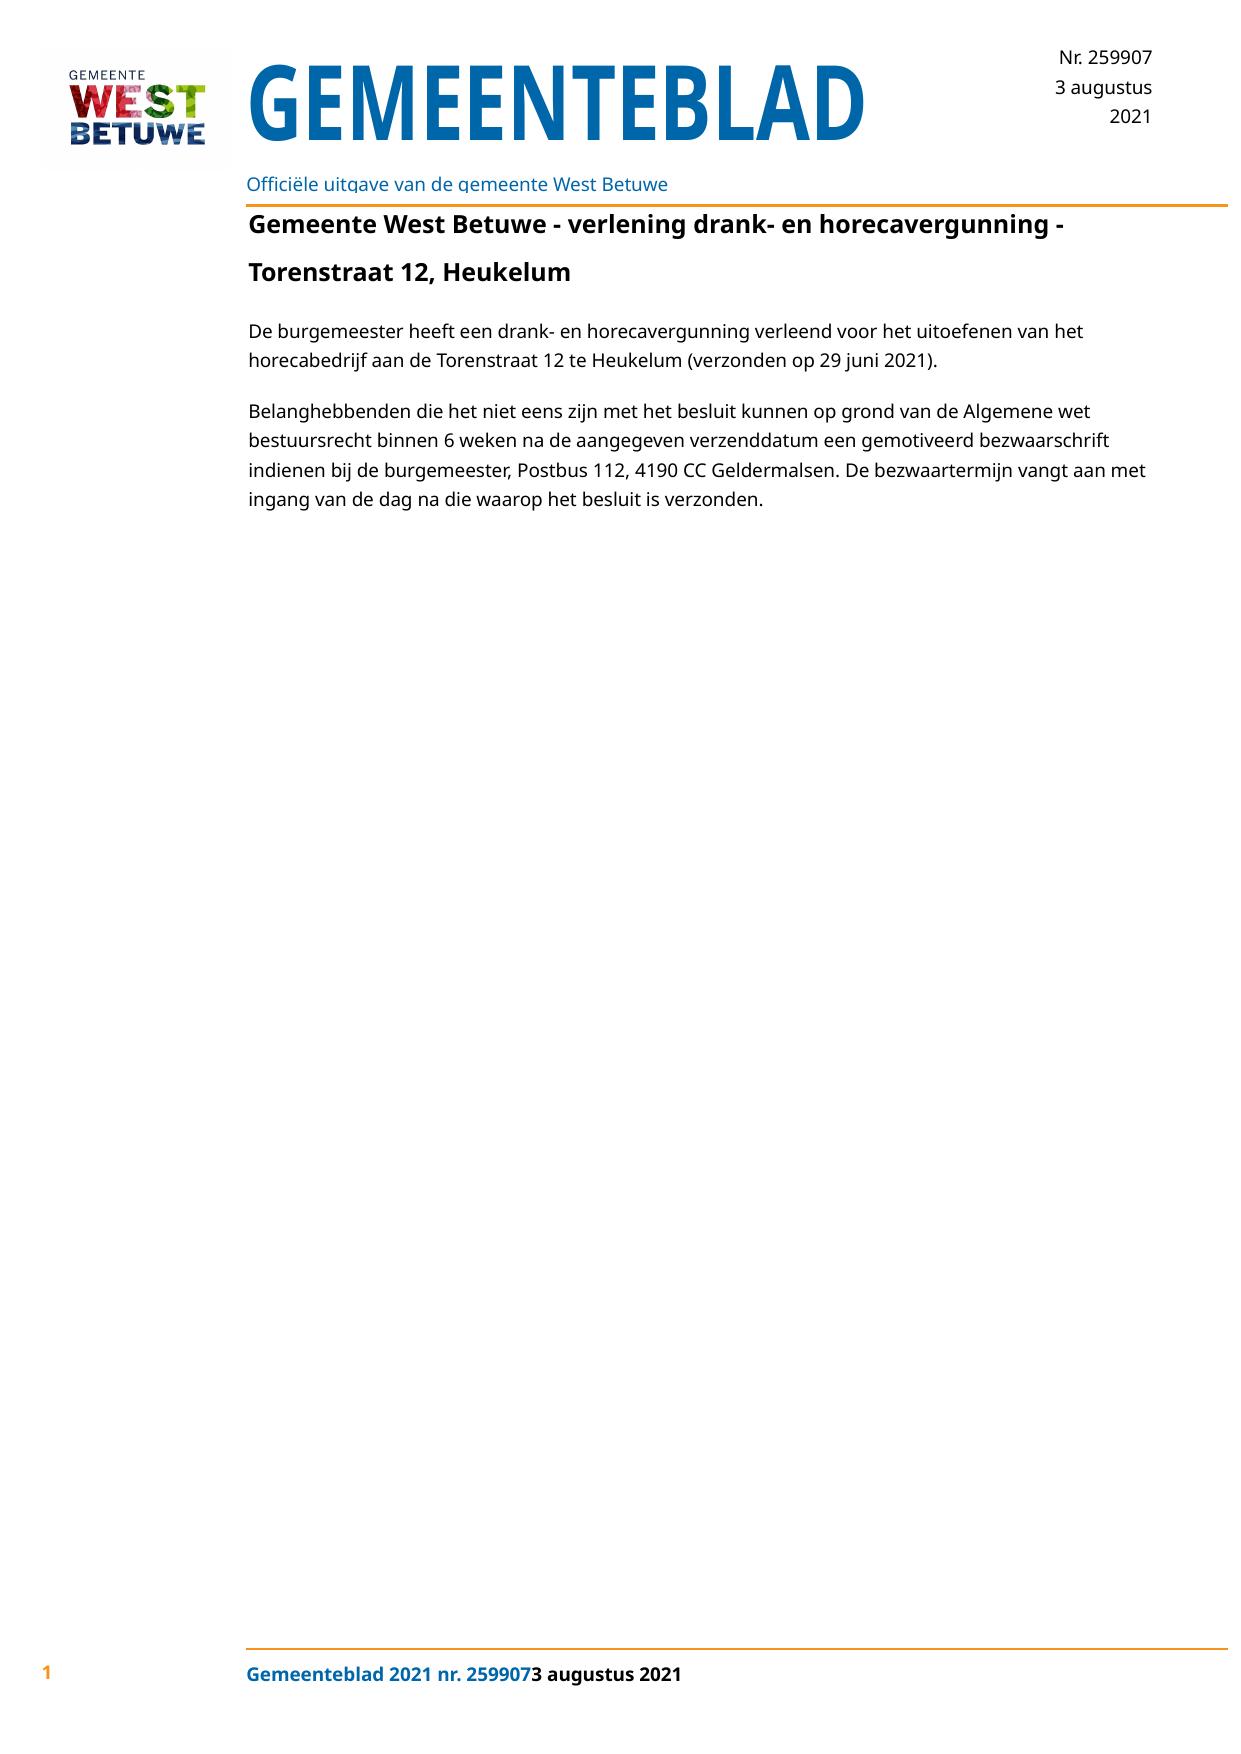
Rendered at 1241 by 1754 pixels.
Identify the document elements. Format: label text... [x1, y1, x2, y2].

picture [41, 47, 231, 172]
text De burgemeester heeft een drank- en horecavergunning verleend voor het uitoefenen van het horecabedrijf aan de Torenstraat 12 te Heukelum (verzonden op 29 juni 2021). [248, 318, 1152, 373]
text Belanghebbenden die het niet eens zijn met het besluit kunnen op grond van de Algemene wet bestuursrecht binnen 6 weken na de aangegeven verzenddatum een gemotiveerd bezwaarschrift indienen bij de burgemeester, Postbus 112, 4190 CC Geldermalsen. De bezwaartermijn vangt aan met ingang van de dag na die waarop het besluit is verzonden. [248, 398, 1152, 512]
text Gemeente West Betuwe - verlening drank- en horecavergunning - Torenstraat 12, Heukelum [248, 207, 1152, 288]
